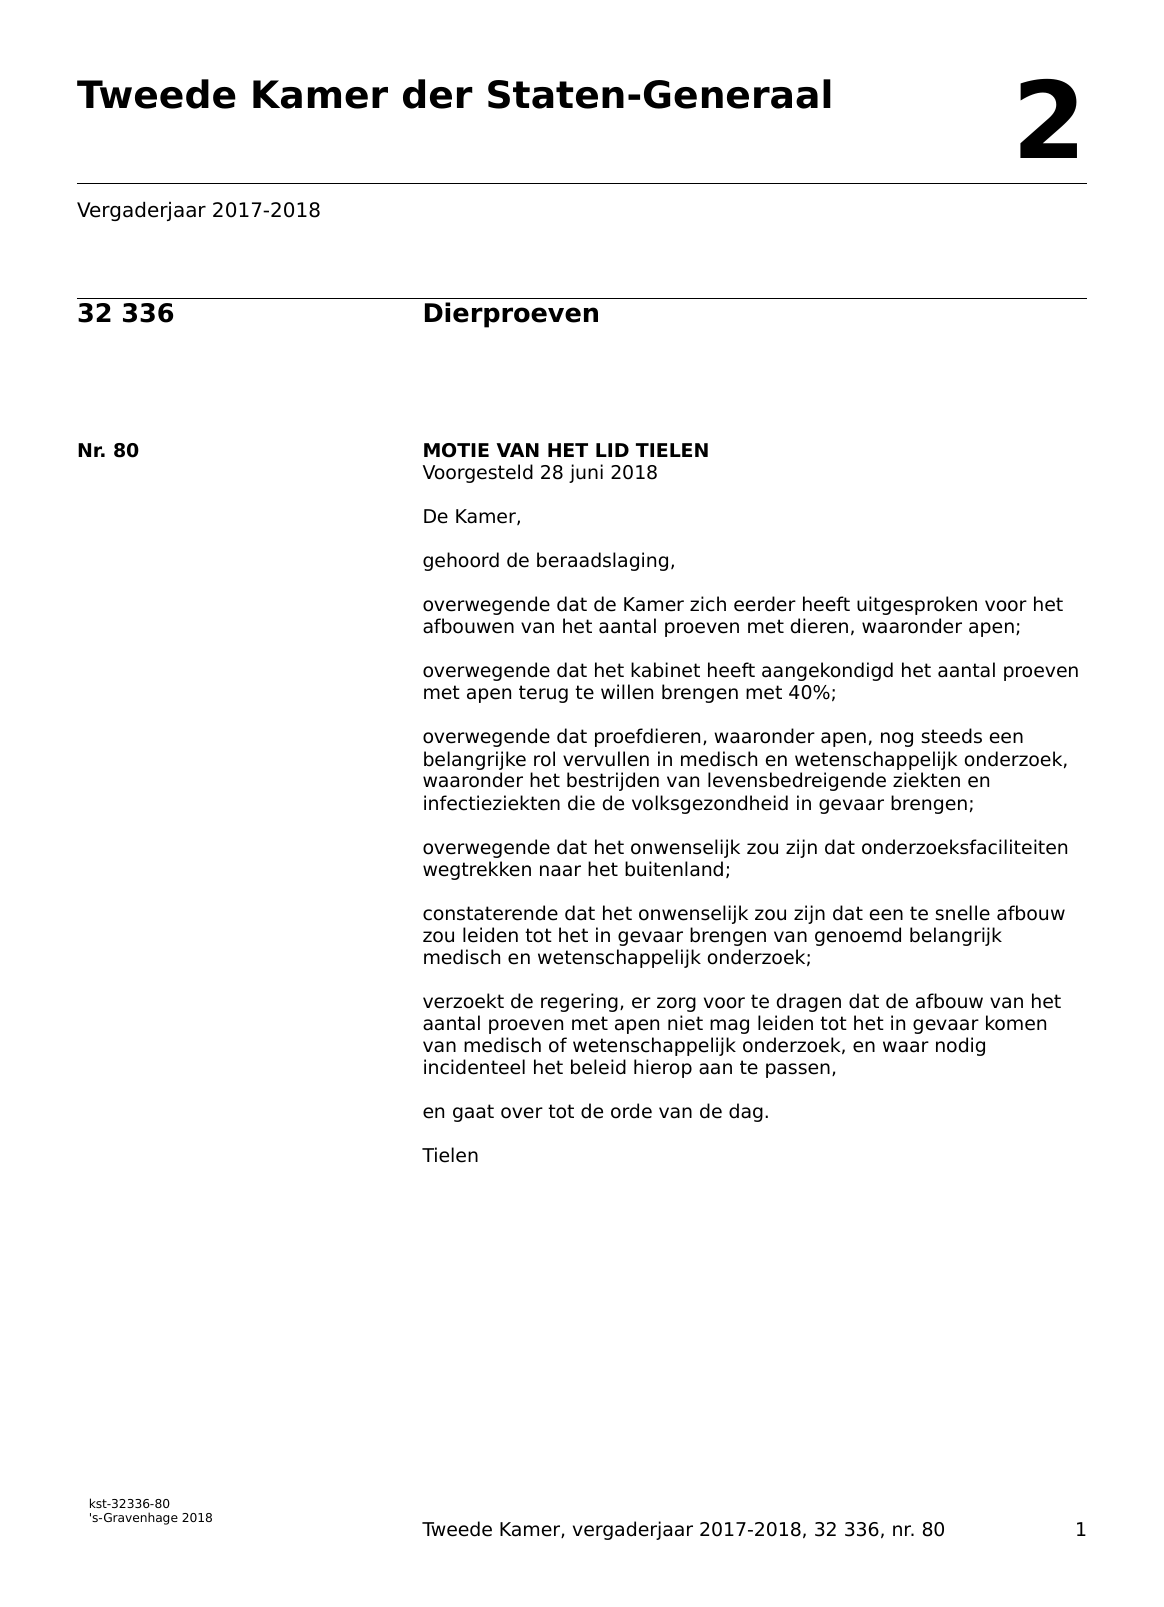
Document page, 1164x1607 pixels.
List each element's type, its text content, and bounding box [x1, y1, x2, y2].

subtitle Nr. 80 MOTIE VAN HET LID TIELEN [77, 440, 1087, 462]
text 's-Gravenhage 2018 [88, 1511, 323, 1525]
text Tielen [422, 1145, 1087, 1167]
text kst-32336-80 [88, 1497, 323, 1511]
text overwegende dat de Kamer zich eerder heeft uitgesproken voor het afbouwen van het aantal proeven met dieren, waaronder apen; [422, 594, 1087, 638]
text gehoord de beraadslaging, [422, 550, 1087, 572]
text overwegende dat het onwenselijk zou zijn dat onderzoeksfaciliteiten wegtrekken naar het buitenland; [422, 837, 1087, 881]
text overwegende dat proefdieren, waaronder apen, nog steeds een belangrijke rol vervullen in medisch en wetenschappelijk onderzoek, waaronder het bestrijden van levensbedreigende ziekten en infectieziekten die de volksgezondheid in gevaar brengen; [422, 726, 1087, 814]
text overwegende dat het kabinet heeft aangekondigd het aantal proeven met apen terug te willen brengen met 40%; [422, 660, 1087, 704]
subtitle 32 336 Dierproeven [77, 299, 1087, 329]
table_header 2 [886, 59, 1087, 183]
table_header Tweede Kamer der Staten-Generaal [77, 59, 886, 183]
text Voorgesteld 28 juni 2018 [422, 462, 1087, 484]
text verzoekt de regering, er zorg voor te dragen dat de afbouw van het aantal proeven met apen niet mag leiden tot het in gevaar komen van medisch of wetenschappelijk onderzoek, en waar nodig incidenteel het beleid hierop aan te passen, [422, 991, 1087, 1079]
text De Kamer, [422, 506, 1087, 528]
text constaterende dat het onwenselijk zou zijn dat een te snelle afbouw zou leiden tot het in gevaar brengen van genoemd belangrijk medisch en wetenschappelijk onderzoek; [422, 903, 1087, 969]
table_cell Vergaderjaar 2017-2018 [77, 184, 1087, 298]
text en gaat over tot de orde van de dag. [422, 1101, 1087, 1123]
